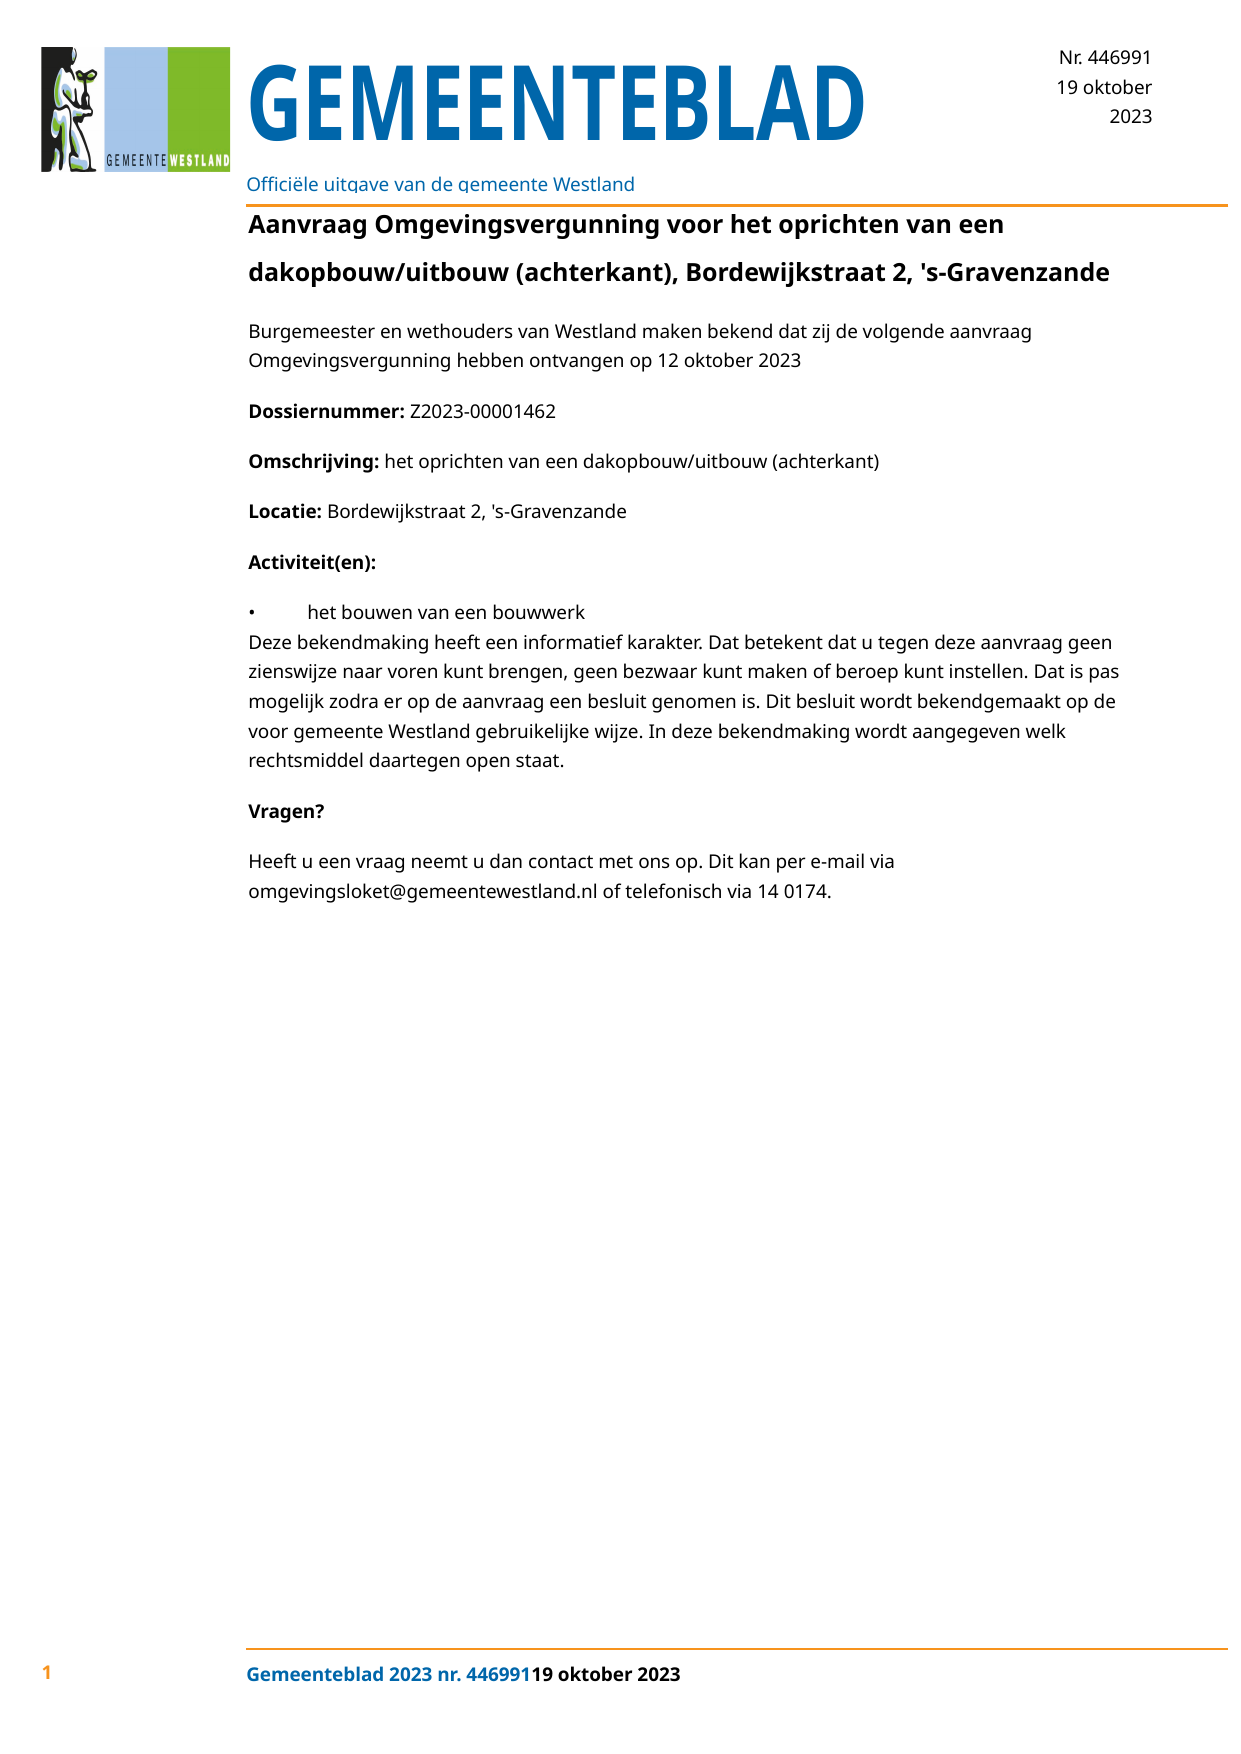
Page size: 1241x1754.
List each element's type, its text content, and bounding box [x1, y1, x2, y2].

text Deze bekendmaking heeft een informatief karakter. Dat betekent dat u tegen deze aanvraag geen zienswijze naar voren kunt brengen, geen bezwaar kunt maken of beroep kunt instellen. Dat is pas mogelijk zodra er op de aanvraag een besluit genomen is. Dit besluit wordt bekendgemaakt op de voor gemeente Westland gebruikelijke wijze. In deze bekendmaking wordt aangegeven welk rechtsmiddel daartegen open staat. [248, 629, 1152, 773]
text Activiteit(en): [248, 549, 1152, 575]
text Burgemeester en wethouders van Westland maken bekend dat zij de volgende aanvraag Omgevingsvergunning hebben ontvangen op 12 oktober 2023 [248, 318, 1152, 373]
text Heeft u een vraag neemt u dan contact met ons op. Dit kan per e-mail via omgevingsloket@gemeentewestland.nl of telefonisch via 14 0174. [248, 848, 1152, 904]
text Omschrijving: het oprichten van een dakopbouw/uitbouw (achterkant) [248, 448, 1152, 474]
text Aanvraag Omgevingsvergunning voor het oprichten van een dakopbouw/uitbouw (achterkant), Bordewijkstraat 2, 's-Gravenzande [248, 207, 1152, 288]
picture [41, 47, 231, 172]
text Vragen? [248, 798, 1152, 824]
text Locatie: Bordewijkstraat 2, 's-Gravenzande [248, 499, 1152, 524]
list het bouwen van een bouwwerk [248, 599, 1152, 625]
text Dossiernummer: Z2023-00001462 [248, 398, 1152, 424]
